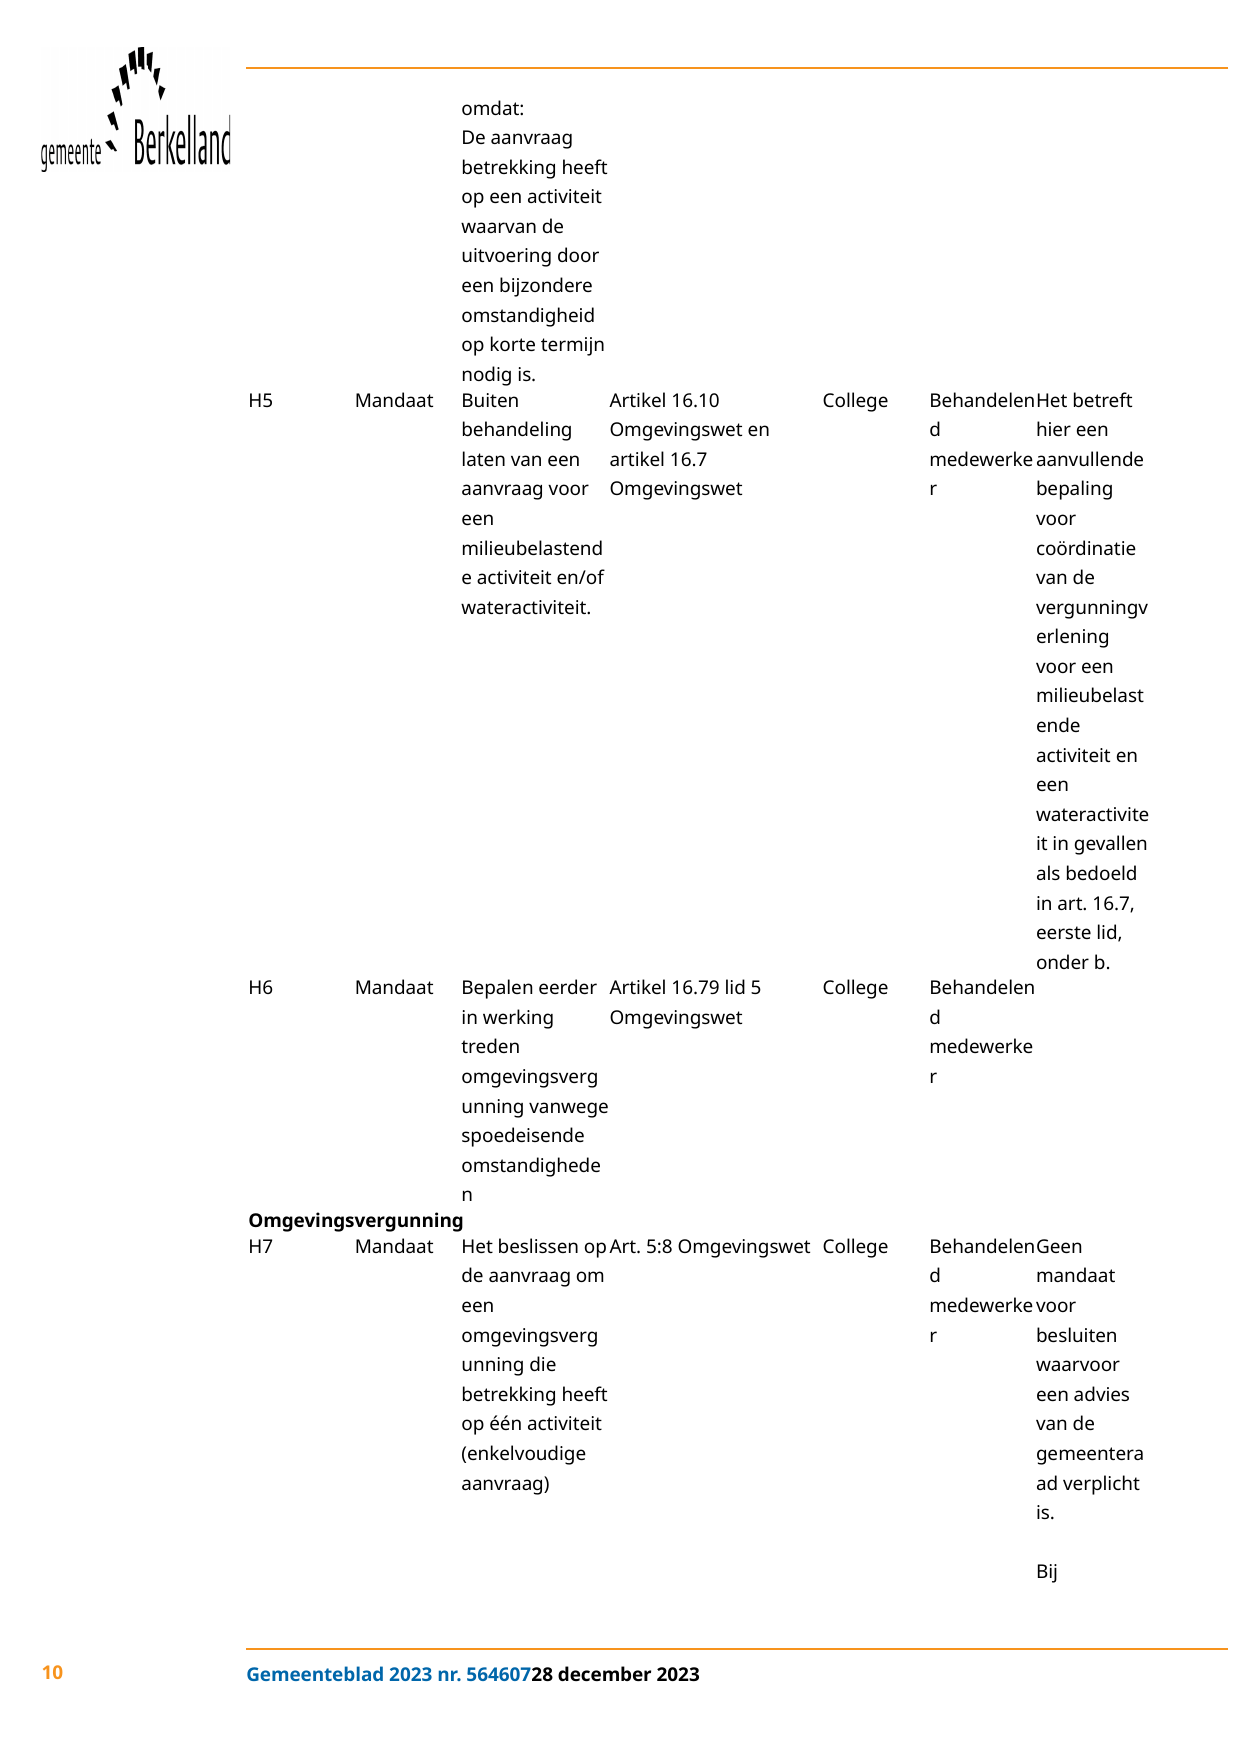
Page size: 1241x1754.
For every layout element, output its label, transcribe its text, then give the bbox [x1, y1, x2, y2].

table_cell Buiten behandeling laten van een aanvraag voor een milieubelastende activiteit en/of wateractiviteit. [461, 387, 609, 974]
table_cell [929, 95, 1036, 387]
table_cell Bepalen eerder in werking treden omgevingsvergunning vanwege spoedeisende omstandigheden [461, 975, 609, 1207]
table_cell Het betreft hier een aanvullende bepaling voor coördinatie van de vergunningverlening voor een milieubelastende activiteit en een wateractiviteit in gevallen als bedoeld in art. 16.7, eerste lid, onder b. [1036, 387, 1152, 974]
table_cell Mandaat [355, 1233, 461, 1584]
table_cell Artikel 16.79 lid 5 Omgevingswet [609, 975, 822, 1207]
table_cell College [823, 387, 929, 974]
table_cell H6 [248, 975, 354, 1207]
table_cell Behandelend medewerker [929, 975, 1036, 1207]
table_cell Behandelend medewerker [929, 387, 1036, 974]
table_cell Mandaat [355, 387, 461, 974]
table_cell Omgevingsvergunning [248, 1208, 1152, 1233]
picture [41, 47, 231, 172]
table_cell omdat: De aanvraag betrekking heeft op een activiteit waarvan de uitvoering door een bijzondere omstandigheid op korte termijn nodig is. [461, 95, 609, 387]
table_cell H5 [248, 387, 354, 974]
table_cell Mandaat [355, 975, 461, 1207]
table_cell College [823, 975, 929, 1207]
table_cell Art. 5:8 Omgevingswet [609, 1233, 822, 1584]
table_cell Artikel 16.10 Omgevingswet en artikel 16.7 Omgevingswet [609, 387, 822, 974]
table_cell Geen mandaat voor besluiten waarvoor een advies van de gemeenteraad verplicht is. Bij [1036, 1233, 1152, 1584]
table_cell College [823, 1233, 929, 1584]
table_cell [823, 95, 929, 387]
table_cell [248, 95, 354, 387]
table_cell [1036, 95, 1152, 387]
table_cell Behandelend medewerker [929, 1233, 1036, 1584]
table_cell Het beslissen op de aanvraag om een omgevingsvergunning die betrekking heeft op één activiteit (enkelvoudige aanvraag) [461, 1233, 609, 1584]
table_cell [1036, 975, 1152, 1207]
table_cell H7 [248, 1233, 354, 1584]
table_cell [609, 95, 822, 387]
table_cell [355, 95, 461, 387]
